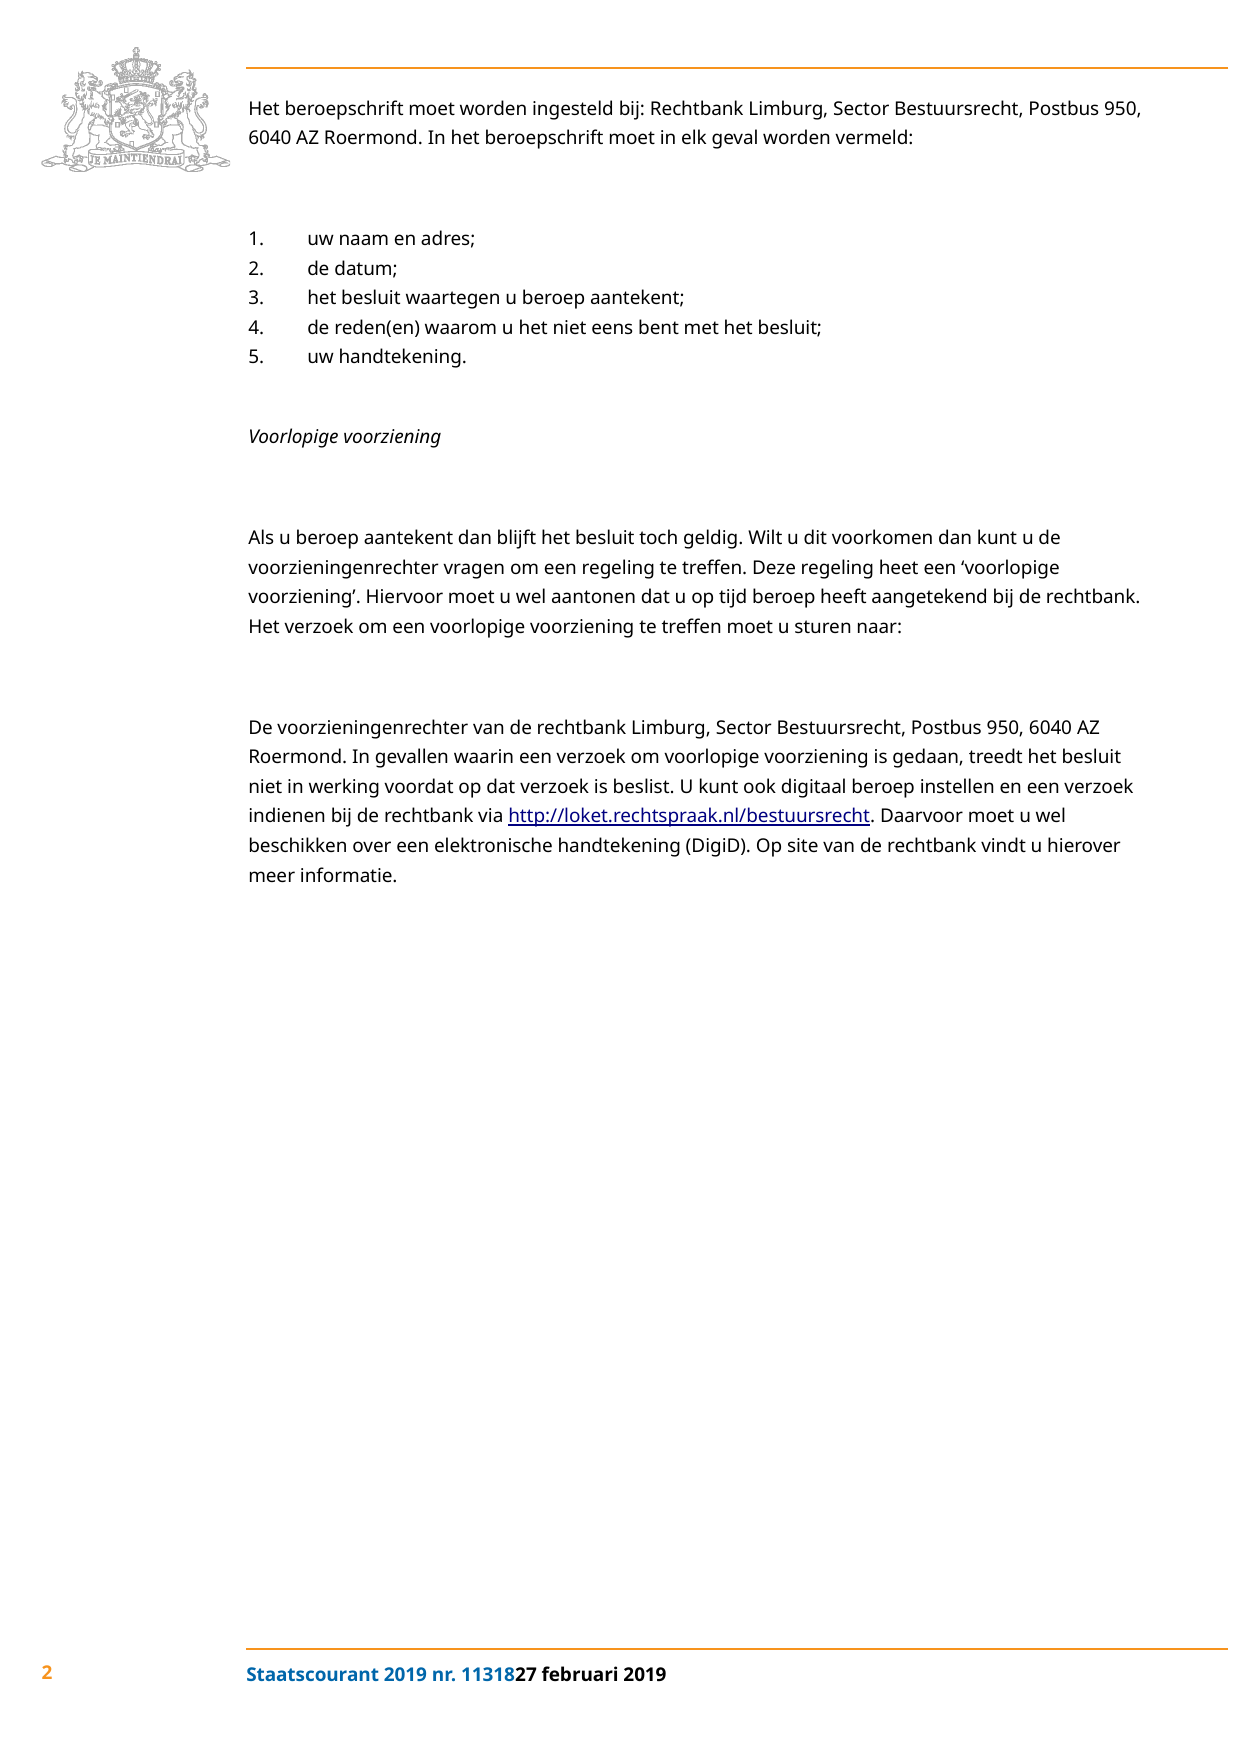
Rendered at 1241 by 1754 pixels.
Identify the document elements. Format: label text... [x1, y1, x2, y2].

text Als u beroep aantekent dan blijft het besluit toch geldig. Wilt u dit voorkomen dan kunt u de voorzieningenrechter vragen om een regeling te treffen. Deze regeling heet een ‘voorlopige voorziening’. Hiervoor moet u wel aantonen dat u op tijd beroep heeft aangetekend bij de rechtbank. Het verzoek om een voorlopige voorziening te treffen moet u sturen naar: [248, 524, 1152, 639]
text De voorzieningenrechter van de rechtbank Limburg, Sector Bestuursrecht, Postbus 950, 6040 AZ Roermond. In gevallen waarin een verzoek om voorlopige voorziening is gedaan, treedt het besluit niet in werking voordat op dat verzoek is beslist. U kunt ook digitaal beroep instellen en een verzoek indienen bij de rechtbank via http://loket.rechtspraak.nl/bestuursrecht. Daarvoor moet u wel beschikken over een elektronische handtekening (DigiD). Op site van de rechtbank vindt u hierover meer informatie. [248, 714, 1152, 888]
list uw handtekening. [248, 343, 1152, 369]
picture [41, 47, 231, 172]
list het besluit waartegen u beroep aantekent; [248, 284, 1152, 310]
text Het beroepschrift moet worden ingesteld bij: Rechtbank Limburg, Sector Bestuursrecht, Postbus 950, 6040 AZ Roermond. In het beroepschrift moet in elk geval worden vermeld: [248, 95, 1152, 150]
list de datum; [248, 255, 1152, 281]
list uw naam en adres; [248, 225, 1152, 251]
list de reden(en) waarom u het niet eens bent met het besluit; [248, 314, 1152, 340]
text Voorlopige voorziening [248, 423, 1152, 449]
